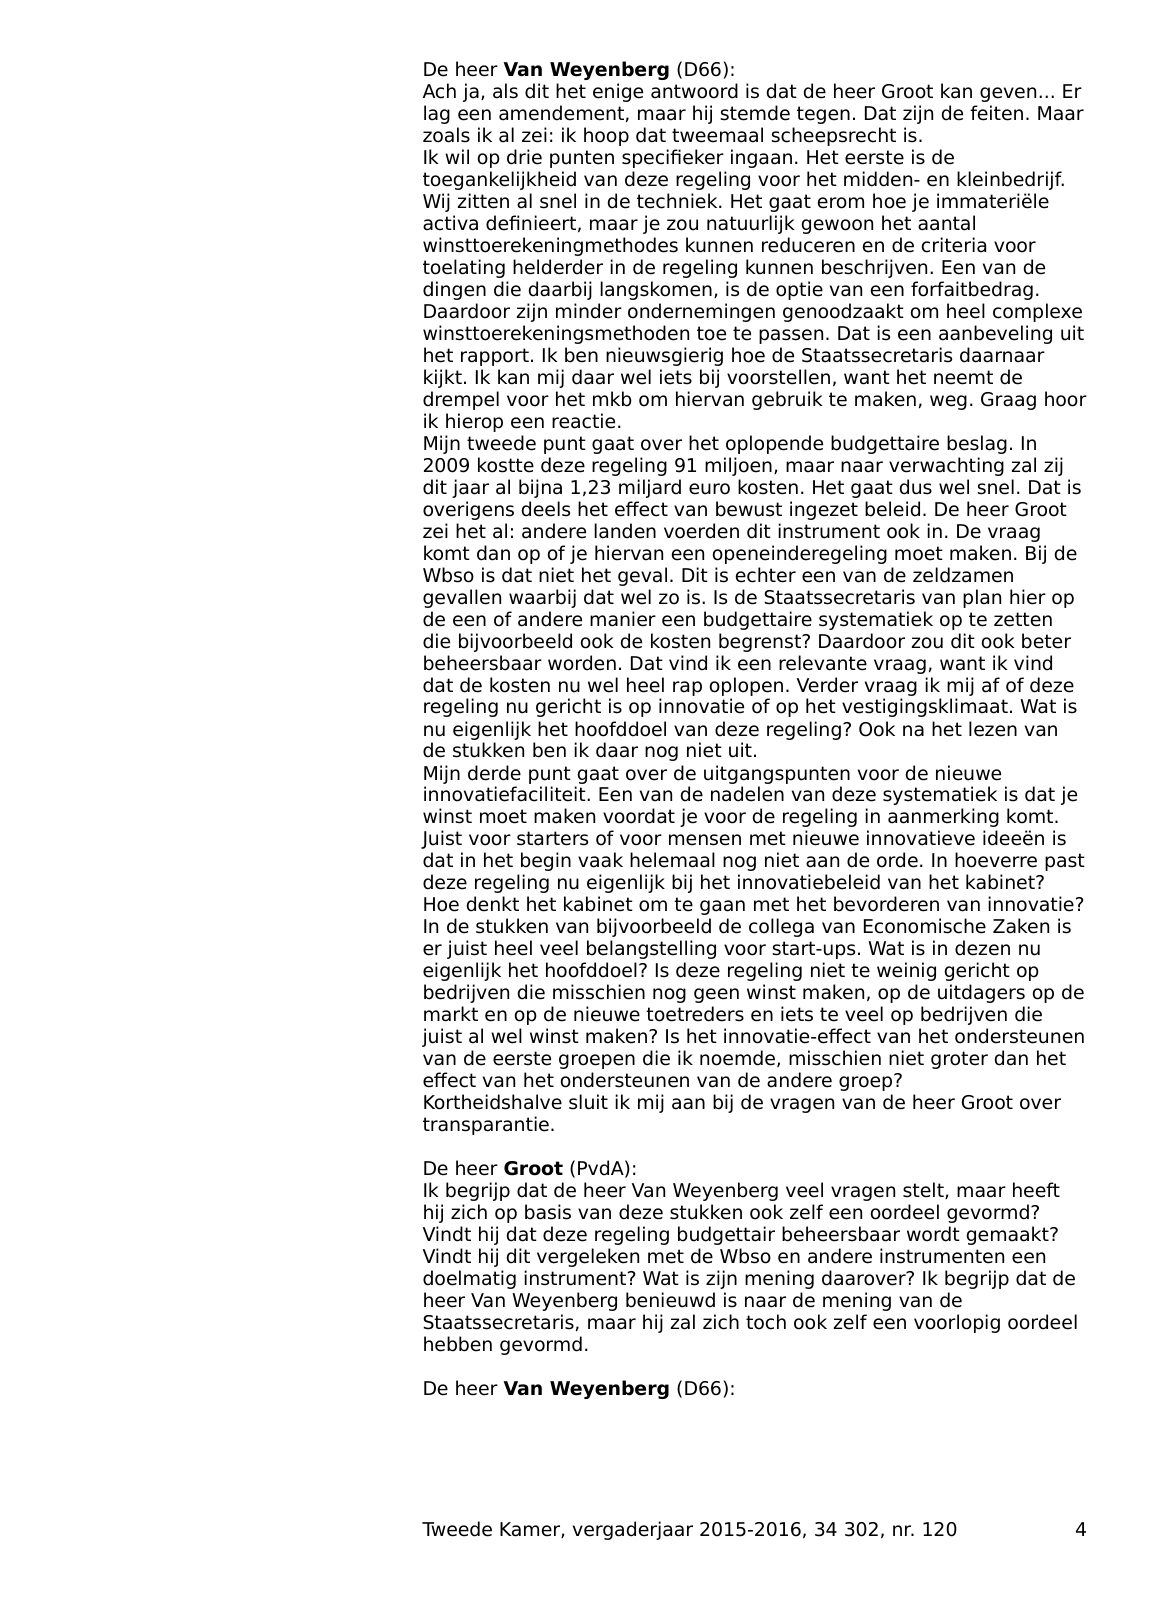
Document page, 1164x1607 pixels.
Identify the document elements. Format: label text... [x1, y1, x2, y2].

text Kortheidshalve sluit ik mij aan bij de vragen van de heer Groot over transparantie. [422, 1092, 1087, 1136]
text Ach ja, als dit het enige antwoord is dat de heer Groot kan geven... Er lag een amendement, maar hij stemde tegen. Dat zijn de feiten. Maar zoals ik al zei: ik hoop dat tweemaal scheepsrecht is. [422, 81, 1087, 147]
text Mijn tweede punt gaat over het oplopende budgettaire beslag. In 2009 kostte deze regeling 91 miljoen, maar naar verwachting zal zij dit jaar al bijna 1,23 miljard euro kosten. Het gaat dus wel snel. Dat is overigens deels het effect van bewust ingezet beleid. De heer Groot zei het al: andere landen voerden dit instrument ook in. De vraag komt dan op of je hiervan een openeinderegeling moet maken. Bij de Wbso is dat niet het geval. Dit is echter een van de zeldzamen gevallen waarbij dat wel zo is. Is de Staatssecretaris van plan hier op de een of andere manier een budgettaire systematiek op te zetten die bijvoorbeeld ook de kosten begrenst? Daardoor zou dit ook beter beheersbaar worden. Dat vind ik een relevante vraag, want ik vind dat de kosten nu wel heel rap oplopen. Verder vraag ik mij af of deze regeling nu gericht is op innovatie of op het vestigingsklimaat. Wat is nu eigenlijk het hoofddoel van deze regeling? Ook na het lezen van de stukken ben ik daar nog niet uit. [422, 433, 1087, 762]
text Ik begrijp dat de heer Van Weyenberg veel vragen stelt, maar heeft hij zich op basis van deze stukken ook zelf een oordeel gevormd? Vindt hij dat deze regeling budgettair beheersbaar wordt gemaakt? Vindt hij dit vergeleken met de Wbso en andere instrumenten een doelmatig instrument? Wat is zijn mening daarover? Ik begrijp dat de heer Van Weyenberg benieuwd is naar de mening van de Staatssecretaris, maar hij zal zich toch ook zelf een voorlopig oordeel hebben gevormd. [422, 1180, 1087, 1356]
text De heer Van Weyenberg (D66): [422, 1378, 1087, 1400]
text De heer Groot (PvdA): [422, 1158, 1087, 1180]
text Mijn derde punt gaat over de uitgangspunten voor de nieuwe innovatiefaciliteit. Een van de nadelen van deze systematiek is dat je winst moet maken voordat je voor de regeling in aanmerking komt. Juist voor starters of voor mensen met nieuwe innovatieve ideeën is dat in het begin vaak helemaal nog niet aan de orde. In hoeverre past deze regeling nu eigenlijk bij het innovatiebeleid van het kabinet? Hoe denkt het kabinet om te gaan met het bevorderen van innovatie? In de stukken van bijvoorbeeld de collega van Economische Zaken is er juist heel veel belangstelling voor start-ups. Wat is in dezen nu eigenlijk het hoofddoel? Is deze regeling niet te weinig gericht op bedrijven die misschien nog geen winst maken, op de uitdagers op de markt en op de nieuwe toetreders en iets te veel op bedrijven die juist al wel winst maken? Is het innovatie-effect van het ondersteunen van de eerste groepen die ik noemde, misschien niet groter dan het effect van het ondersteunen van de andere groep? [422, 762, 1087, 1092]
text Ik wil op drie punten specifieker ingaan. Het eerste is de toegankelijkheid van deze regeling voor het midden- en kleinbedrijf. Wij zitten al snel in de techniek. Het gaat erom hoe je immateriële activa definieert, maar je zou natuurlijk gewoon het aantal winsttoerekeningmethodes kunnen reduceren en de criteria voor toelating helderder in de regeling kunnen beschrijven. Een van de dingen die daarbij langskomen, is de optie van een forfaitbedrag. Daardoor zijn minder ondernemingen genoodzaakt om heel complexe winsttoerekeningsmethoden toe te passen. Dat is een aanbeveling uit het rapport. Ik ben nieuwsgierig hoe de Staatssecretaris daarnaar kijkt. Ik kan mij daar wel iets bij voorstellen, want het neemt de drempel voor het mkb om hiervan gebruik te maken, weg. Graag hoor ik hierop een reactie. [422, 147, 1087, 433]
text De heer Van Weyenberg (D66): [422, 59, 1087, 81]
